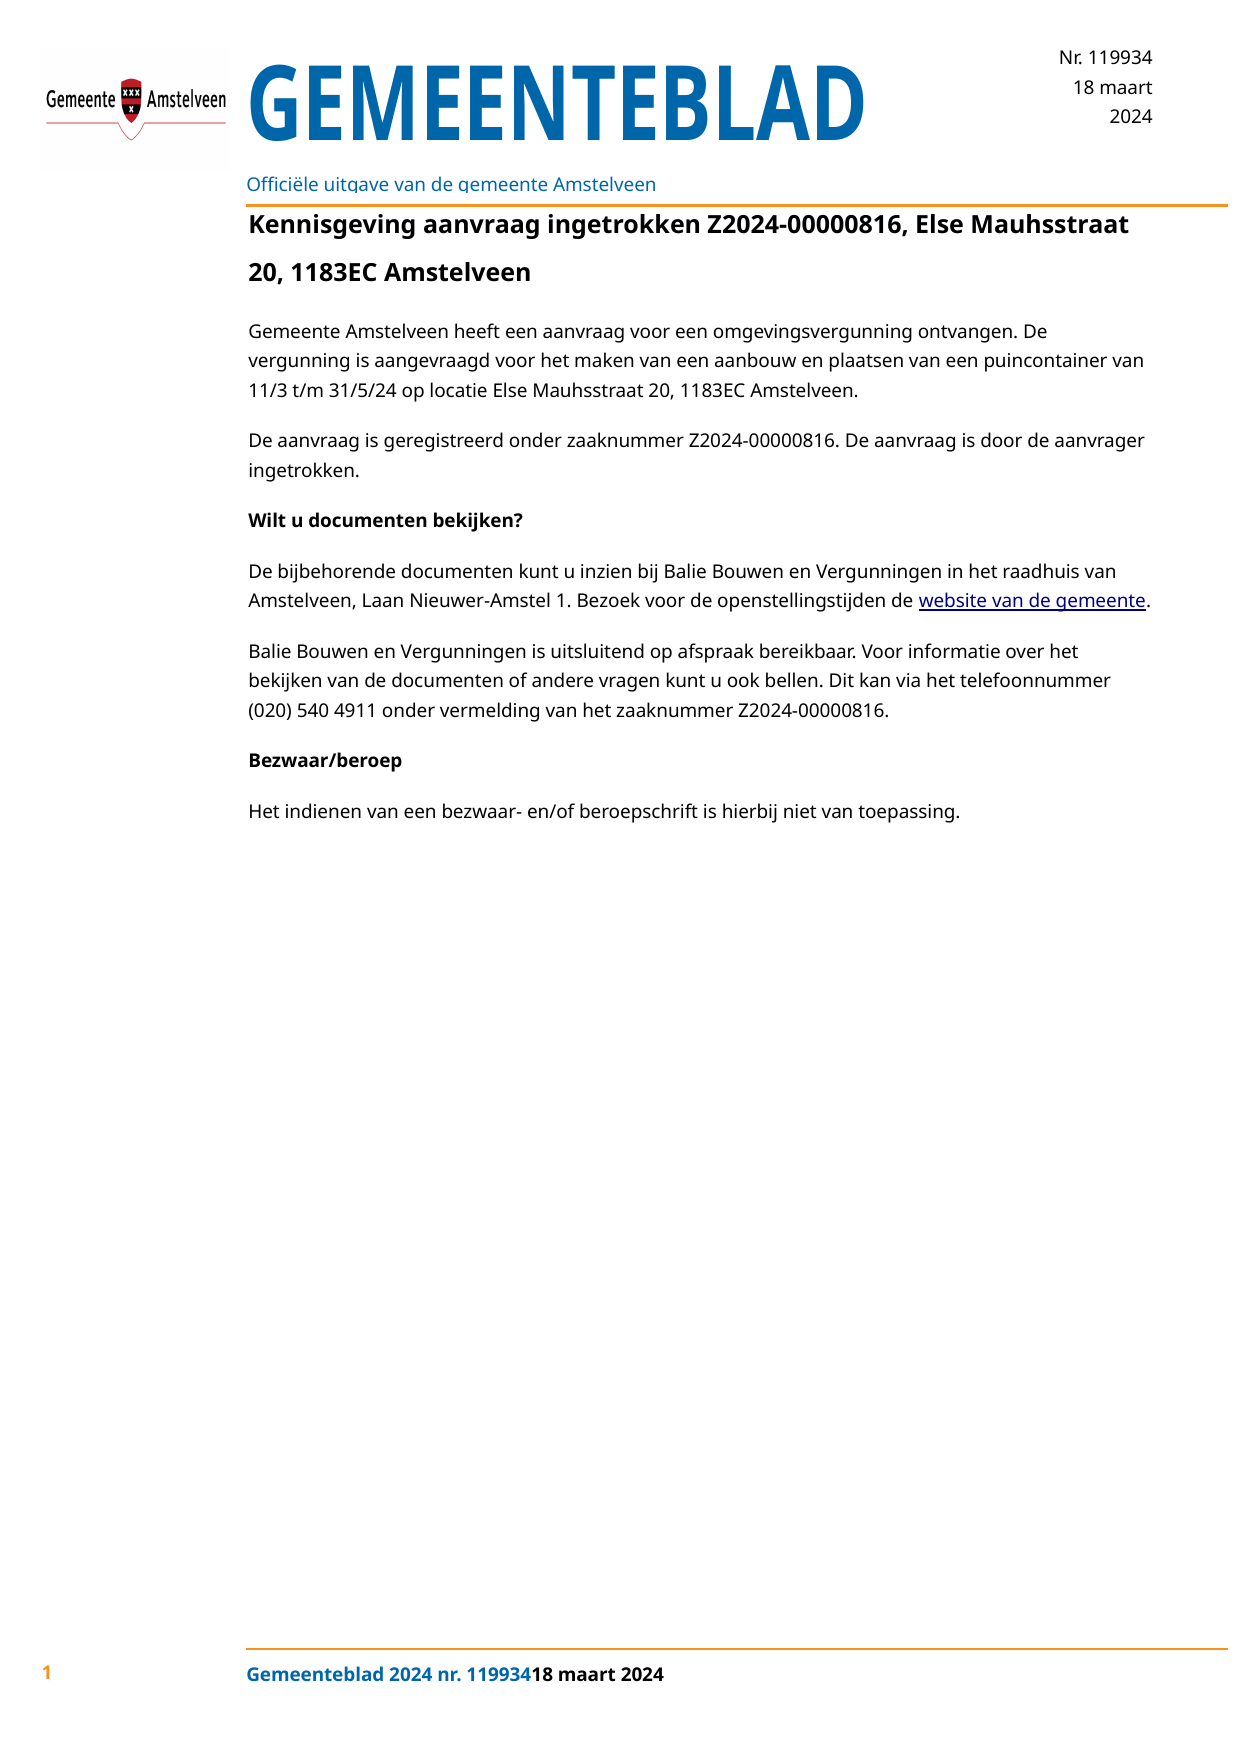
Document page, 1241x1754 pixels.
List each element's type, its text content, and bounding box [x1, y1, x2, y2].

text Het indienen van een bezwaar- en/of beroepschrift is hierbij niet van toepassing. [248, 798, 1152, 824]
text De aanvraag is geregistreerd onder zaaknummer Z2024-00000816. De aanvraag is door de aanvrager ingetrokken. [248, 427, 1152, 483]
picture [41, 47, 231, 172]
text De bijbehorende documenten kunt u inzien bij Balie Bouwen en Vergunningen in het raadhuis van Amstelveen, Laan Nieuwer-Amstel 1. Bezoek voor de openstellingstijden de website van de gemeente. [248, 558, 1152, 613]
text Kennisgeving aanvraag ingetrokken Z2024-00000816, Else Mauhsstraat 20, 1183EC Amstelveen [248, 207, 1152, 288]
text Balie Bouwen en Vergunningen is uitsluitend op afspraak bereikbaar. Voor informatie over het bekijken van de documenten of andere vragen kunt u ook bellen. Dit kan via het telefoonnummer (020) 540 4911 onder vermelding van het zaaknummer Z2024-00000816. [248, 638, 1152, 723]
text Gemeente Amstelveen heeft een aanvraag voor een omgevingsvergunning ontvangen. De vergunning is aangevraagd voor het maken van een aanbouw en plaatsen van een puincontainer van 11/3 t/m 31/5/24 op locatie Else Mauhsstraat 20, 1183EC Amstelveen. [248, 318, 1152, 403]
text Wilt u documenten bekijken? [248, 507, 1152, 533]
text Bezwaar/beroep [248, 747, 1152, 773]
